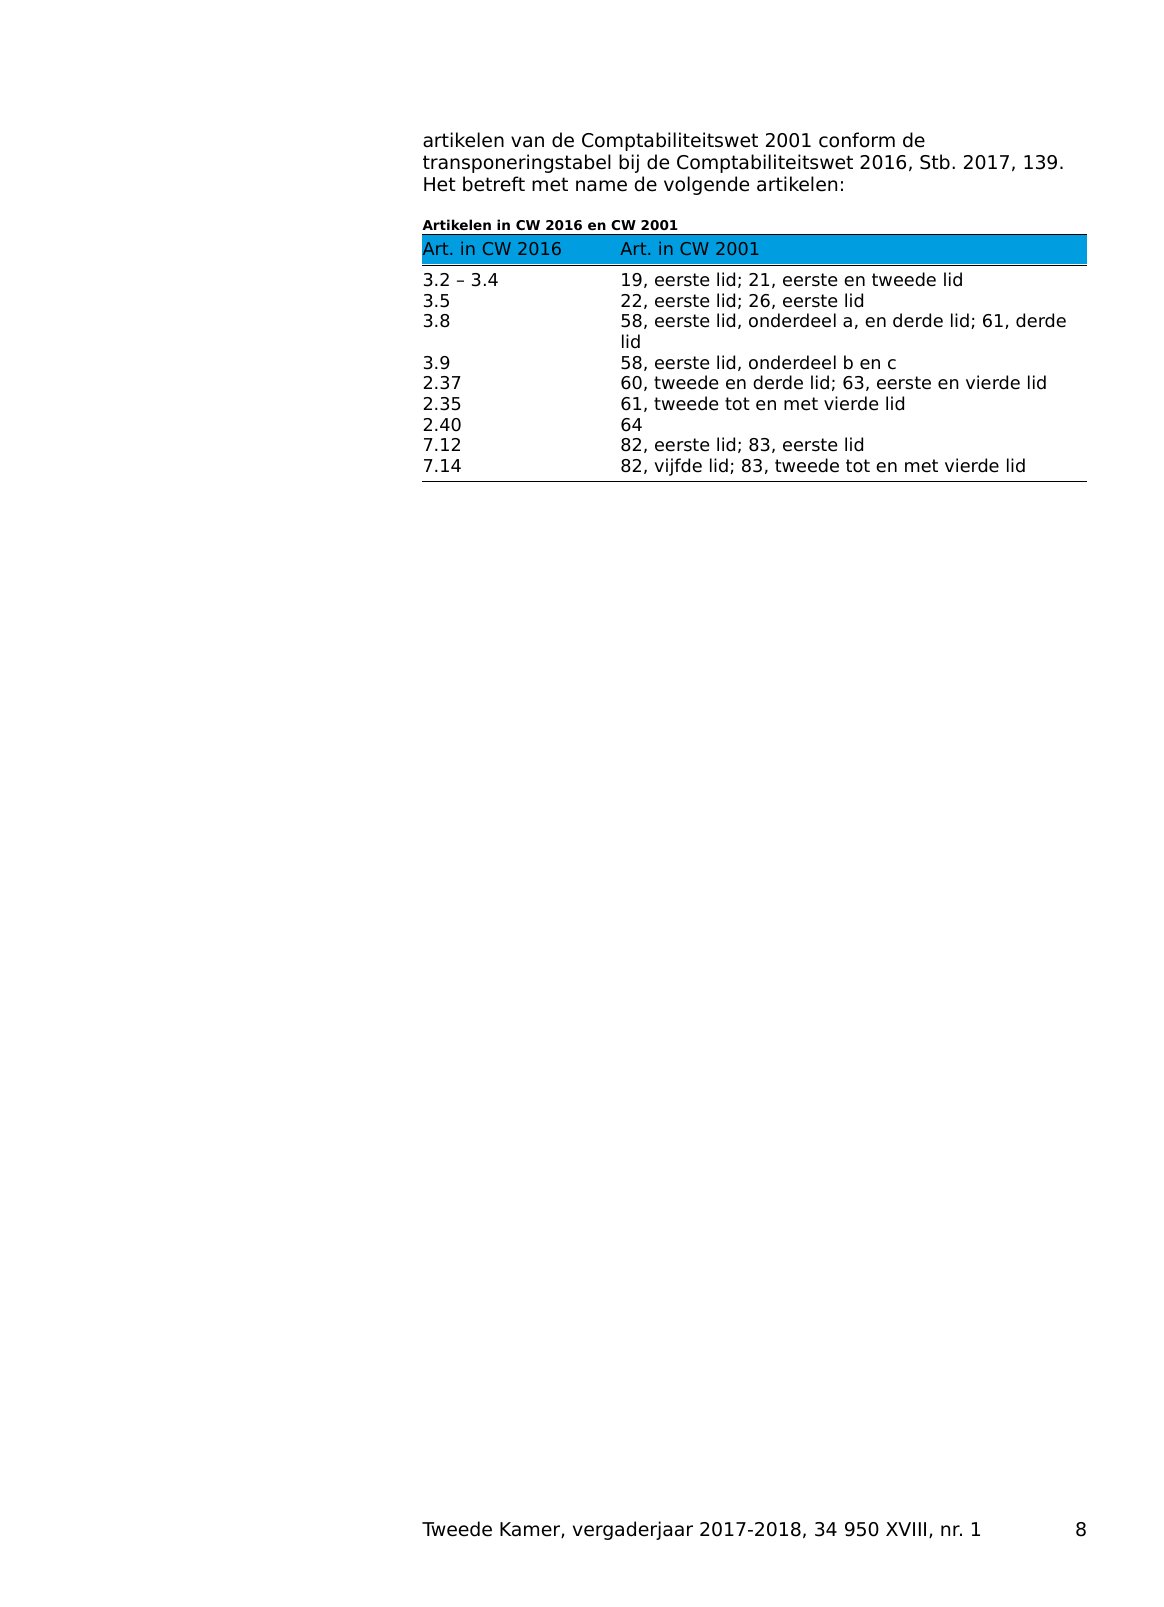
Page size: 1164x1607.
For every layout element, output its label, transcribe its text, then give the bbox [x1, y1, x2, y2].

table_cell 19, eerste lid; 21, eerste en tweede lid [614, 266, 1087, 291]
table_header Artikelen in CW 2016 en CW 2001 [422, 218, 1087, 233]
table_cell 61, tweede tot en met vierde lid [614, 394, 1087, 414]
table_cell 2.35 [422, 394, 614, 414]
table_cell 7.12 [422, 435, 614, 456]
text artikelen van de Comptabiliteitswet 2001 conform de transponeringstabel bij de Comptabiliteitswet 2016, Stb. 2017, 139. Het betreft met name de volgende artikelen: [422, 130, 1087, 196]
table_cell 3.9 [422, 353, 614, 373]
table_cell Art. in CW 2001 [614, 235, 1087, 264]
table_cell 7.14 [422, 456, 614, 481]
table_cell 58, eerste lid, onderdeel b en c [614, 353, 1087, 373]
table_cell Art. in CW 2016 [422, 235, 614, 264]
table_cell 3.8 [422, 311, 614, 353]
table_cell 2.37 [422, 373, 614, 394]
table_cell 64 [614, 415, 1087, 435]
table_cell 3.2 – 3.4 [422, 266, 614, 291]
table_cell 60, tweede en derde lid; 63, eerste en vierde lid [614, 373, 1087, 394]
table_cell 82, vijfde lid; 83, tweede tot en met vierde lid [614, 456, 1087, 481]
table_cell 2.40 [422, 415, 614, 435]
table_cell 58, eerste lid, onderdeel a, en derde lid; 61, derde lid [614, 311, 1087, 353]
table_cell 3.5 [422, 291, 614, 311]
table_cell 82, eerste lid; 83, eerste lid [614, 435, 1087, 456]
table_cell 22, eerste lid; 26, eerste lid [614, 291, 1087, 311]
